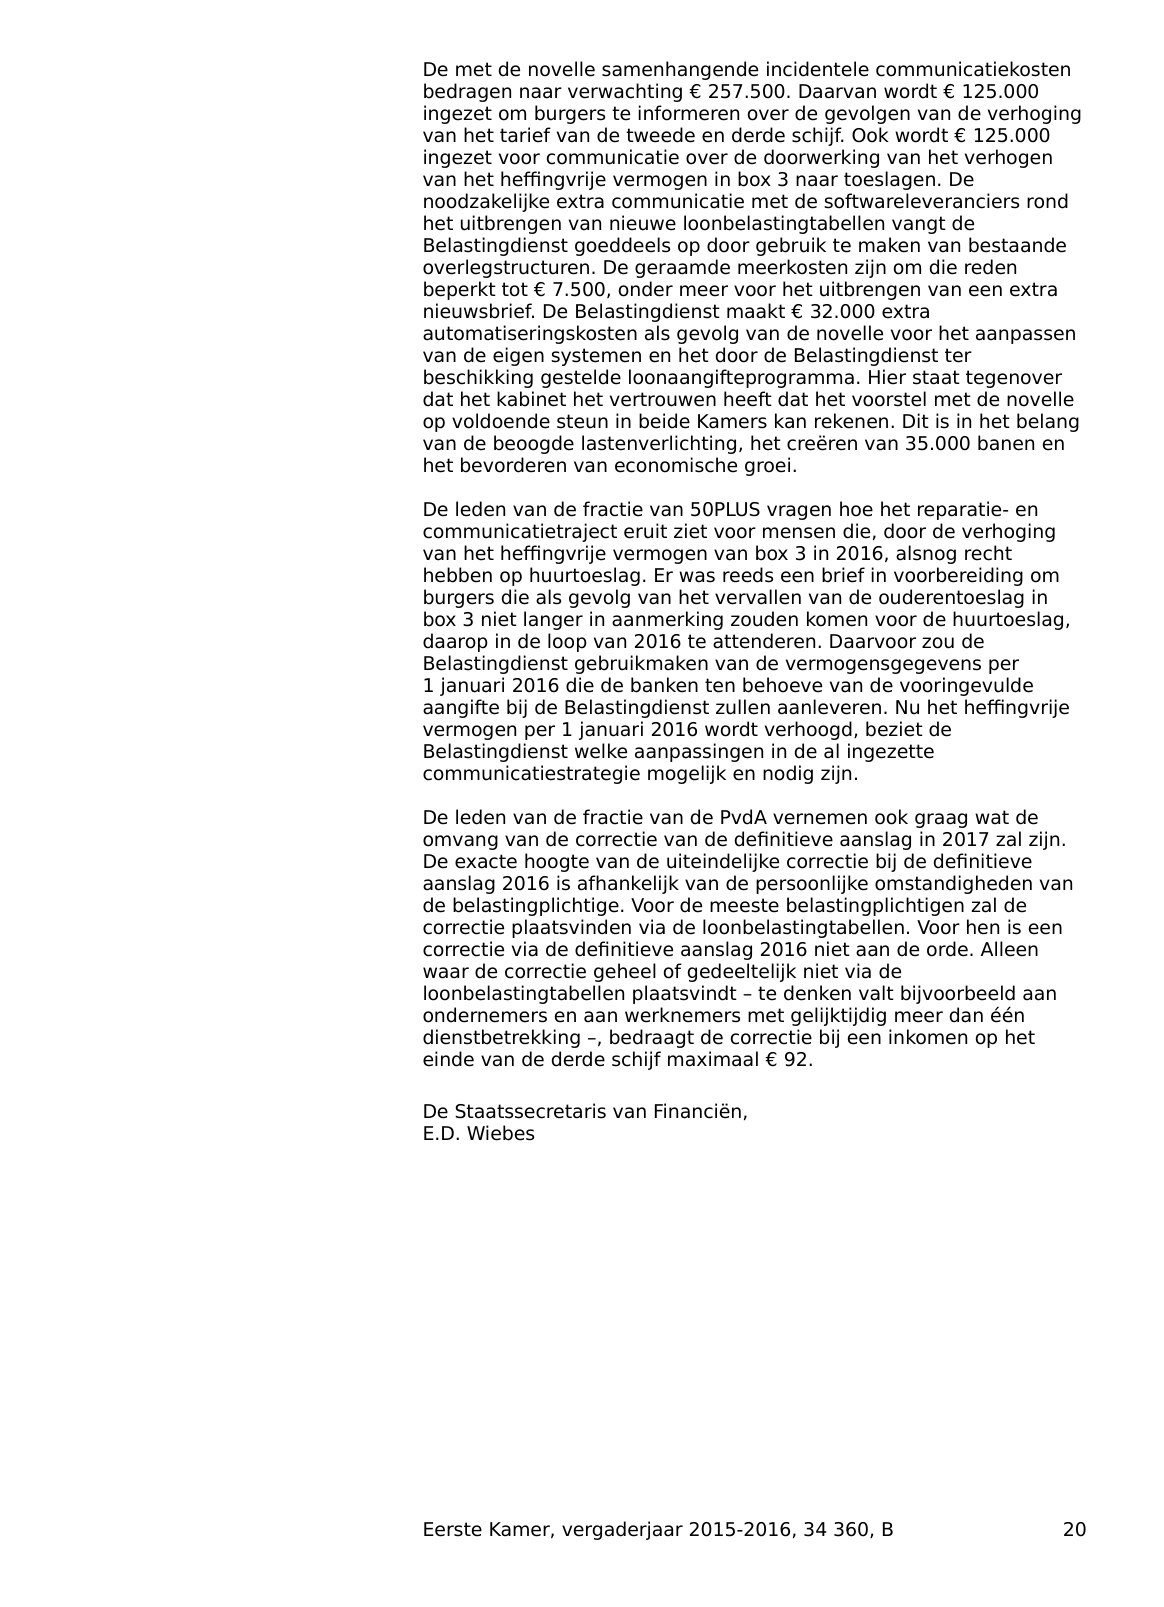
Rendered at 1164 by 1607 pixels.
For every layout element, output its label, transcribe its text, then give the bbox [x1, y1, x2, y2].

text De met de novelle samenhangende incidentele communicatiekosten bedragen naar verwachting € 257.500. Daarvan wordt € 125.000 ingezet om burgers te informeren over de gevolgen van de verhoging van het tarief van de tweede en derde schijf. Ook wordt € 125.000 ingezet voor communicatie over de doorwerking van het verhogen van het heffingvrije vermogen in box 3 naar toeslagen. De noodzakelijke extra communicatie met de softwareleveranciers rond het uitbrengen van nieuwe loonbelastingtabellen vangt de Belastingdienst goeddeels op door gebruik te maken van bestaande overlegstructuren. De geraamde meerkosten zijn om die reden beperkt tot € 7.500, onder meer voor het uitbrengen van een extra nieuwsbrief. De Belastingdienst maakt € 32.000 extra automatiseringskosten als gevolg van de novelle voor het aanpassen van de eigen systemen en het door de Belastingdienst ter beschikking gestelde loonaangifteprogramma. Hier staat tegenover dat het kabinet het vertrouwen heeft dat het voorstel met de novelle op voldoende steun in beide Kamers kan rekenen. Dit is in het belang van de beoogde lastenverlichting, het creëren van 35.000 banen en het bevorderen van economische groei. [422, 59, 1087, 477]
text De leden van de fractie van de PvdA vernemen ook graag wat de omvang van de correctie van de definitieve aanslag in 2017 zal zijn. De exacte hoogte van de uiteindelijke correctie bij de definitieve aanslag 2016 is afhankelijk van de persoonlijke omstandigheden van de belastingplichtige. Voor de meeste belastingplichtigen zal de correctie plaatsvinden via de loonbelastingtabellen. Voor hen is een correctie via de definitieve aanslag 2016 niet aan de orde. Alleen waar de correctie geheel of gedeeltelijk niet via de loonbelastingtabellen plaatsvindt – te denken valt bijvoorbeeld aan ondernemers en aan werknemers met gelijktijdig meer dan één dienstbetrekking –, bedraagt de correctie bij een inkomen op het einde van de derde schijf maximaal € 92. [422, 807, 1087, 1071]
text De Staatssecretaris van Financiën, E.D. Wiebes [422, 1101, 1087, 1144]
text De leden van de fractie van 50PLUS vragen hoe het reparatie- en communicatietraject eruit ziet voor mensen die, door de verhoging van het heffingvrije vermogen van box 3 in 2016, alsnog recht hebben op huurtoeslag. Er was reeds een brief in voorbereiding om burgers die als gevolg van het vervallen van de ouderentoeslag in box 3 niet langer in aanmerking zouden komen voor de huurtoeslag, daarop in de loop van 2016 te attenderen. Daarvoor zou de Belastingdienst gebruikmaken van de vermogensgegevens per 1 januari 2016 die de banken ten behoeve van de vooringevulde aangifte bij de Belastingdienst zullen aanleveren. Nu het heffingvrije vermogen per 1 januari 2016 wordt verhoogd, beziet de Belastingdienst welke aanpassingen in de al ingezette communicatiestrategie mogelijk en nodig zijn. [422, 499, 1087, 784]
